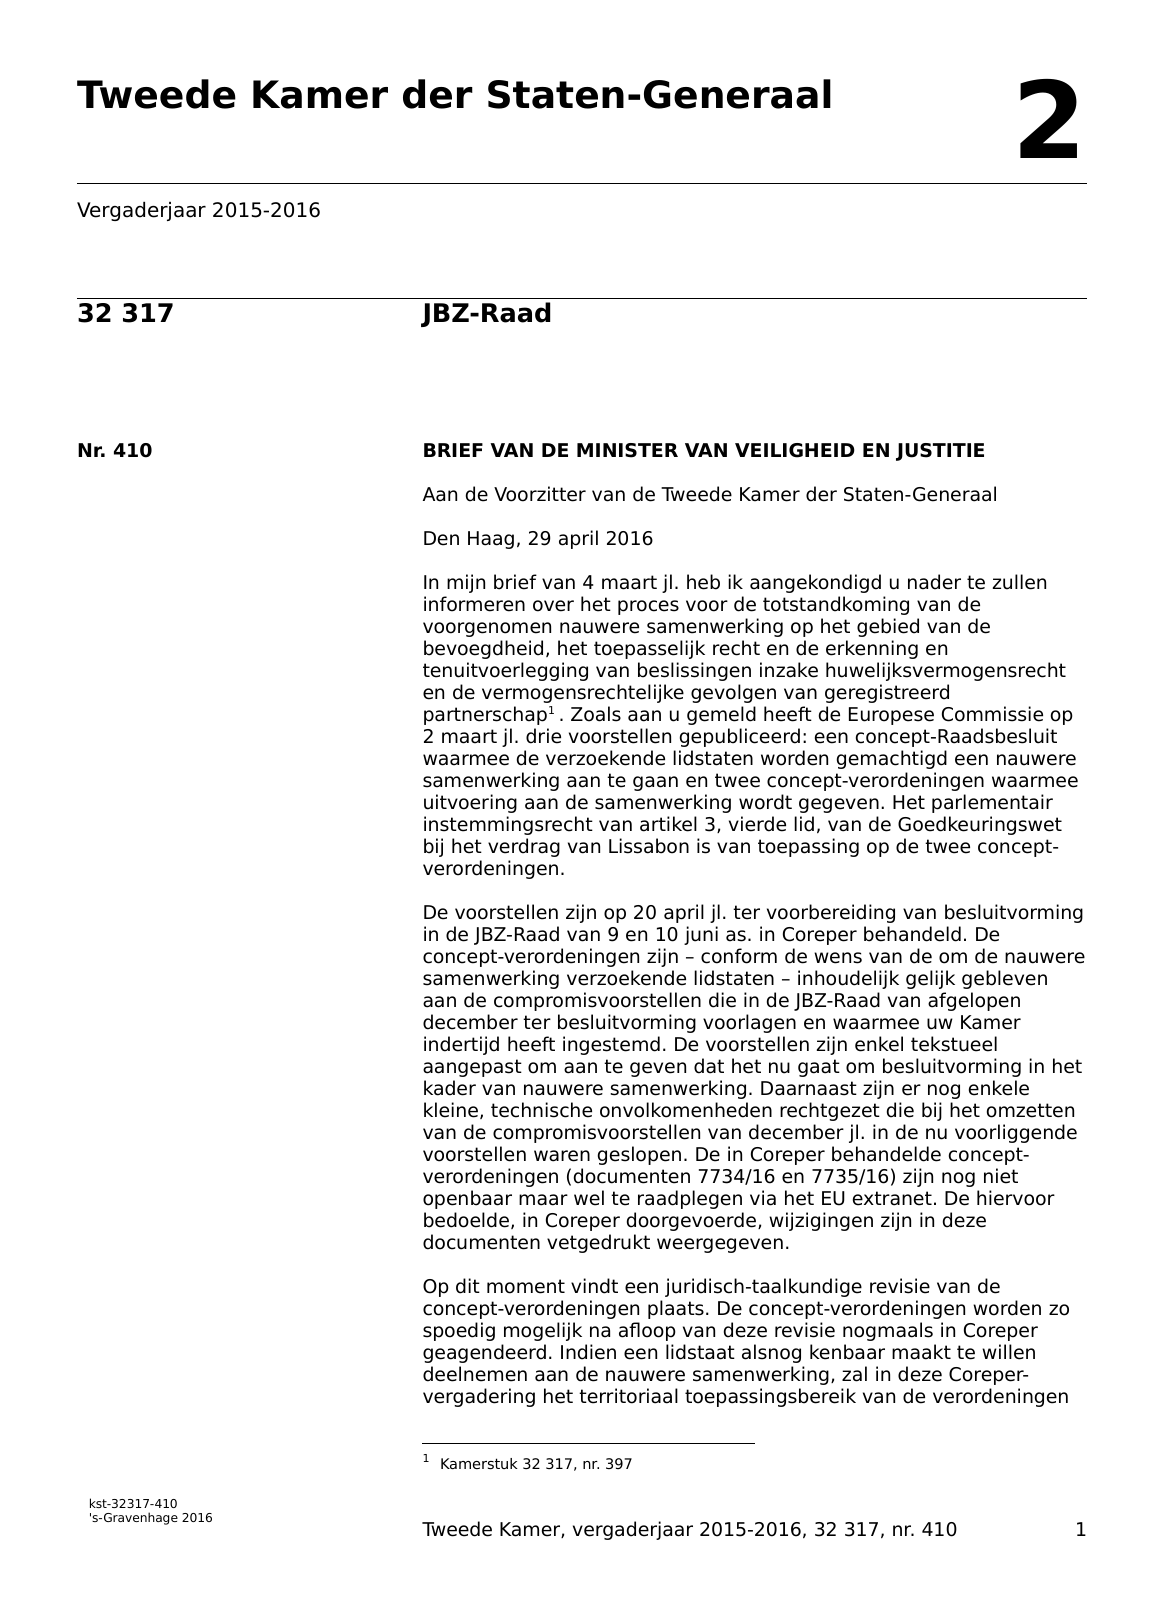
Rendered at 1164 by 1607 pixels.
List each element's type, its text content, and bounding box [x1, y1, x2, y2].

text kst-32317-410 [88, 1497, 323, 1511]
table_cell Vergaderjaar 2015-2016 [77, 184, 1087, 298]
subtitle Nr. 410 BRIEF VAN DE MINISTER VAN VEILIGHEID EN JUSTITIE [77, 440, 1087, 462]
text Den Haag, 29 april 2016 [422, 528, 1087, 550]
text Kamerstuk 32 317, nr. 397 [422, 1452, 1087, 1474]
text Op dit moment vindt een juridisch-taalkundige revisie van de concept-verordeningen plaats. De concept-verordeningen worden zo spoedig mogelijk na afloop van deze revisie nogmaals in Coreper geagendeerd. Indien een lidstaat alsnog kenbaar maakt te willen deelnemen aan de nauwere samenwerking, zal in deze Coreper-vergadering het territoriaal toepassingsbereik van de verordeningen [422, 1276, 1087, 1408]
text In mijn brief van 4 maart jl. heb ik aangekondigd u nader te zullen informeren over het proces voor de totstandkoming van de voorgenomen nauwere samenwerking op het gebied van de bevoegdheid, het toepasselijk recht en de erkenning en tenuitvoerlegging van beslissingen inzake huwelijksvermogensrecht en de vermogensrechtelijke gevolgen van geregistreerd partnerschap. Zoals aan u gemeld heeft de Europese Commissie op 2 maart jl. drie voorstellen gepubliceerd: een concept-Raadsbesluit waarmee de verzoekende lidstaten worden gemachtigd een nauwere samenwerking aan te gaan en twee concept-verordeningen waarmee uitvoering aan de samenwerking wordt gegeven. Het parlementair instemmingsrecht van artikel 3, vierde lid, van de Goedkeuringswet bij het verdrag van Lissabon is van toepassing op de twee concept-verordeningen. [422, 572, 1087, 880]
text 's-Gravenhage 2016 [88, 1511, 323, 1525]
text Aan de Voorzitter van de Tweede Kamer der Staten-Generaal [422, 484, 1087, 506]
subtitle 32 317 JBZ-Raad [77, 299, 1087, 329]
text De voorstellen zijn op 20 april jl. ter voorbereiding van besluitvorming in de JBZ-Raad van 9 en 10 juni as. in Coreper behandeld. De concept-verordeningen zijn – conform de wens van de om de nauwere samenwerking verzoekende lidstaten – inhoudelijk gelijk gebleven aan de compromisvoorstellen die in de JBZ-Raad van afgelopen december ter besluitvorming voorlagen en waarmee uw Kamer indertijd heeft ingestemd. De voorstellen zijn enkel tekstueel aangepast om aan te geven dat het nu gaat om besluitvorming in het kader van nauwere samenwerking. Daarnaast zijn er nog enkele kleine, technische onvolkomenheden rechtgezet die bij het omzetten van de compromisvoorstellen van december jl. in de nu voorliggende voorstellen waren geslopen. De in Coreper behandelde concept-verordeningen (documenten 7734/16 en 7735/16) zijn nog niet openbaar maar wel te raadplegen via het EU extranet. De hiervoor bedoelde, in Coreper doorgevoerde, wijzigingen zijn in deze documenten vetgedrukt weergegeven. [422, 902, 1087, 1254]
table_header 2 [886, 59, 1087, 183]
table_header Tweede Kamer der Staten-Generaal [77, 59, 886, 183]
